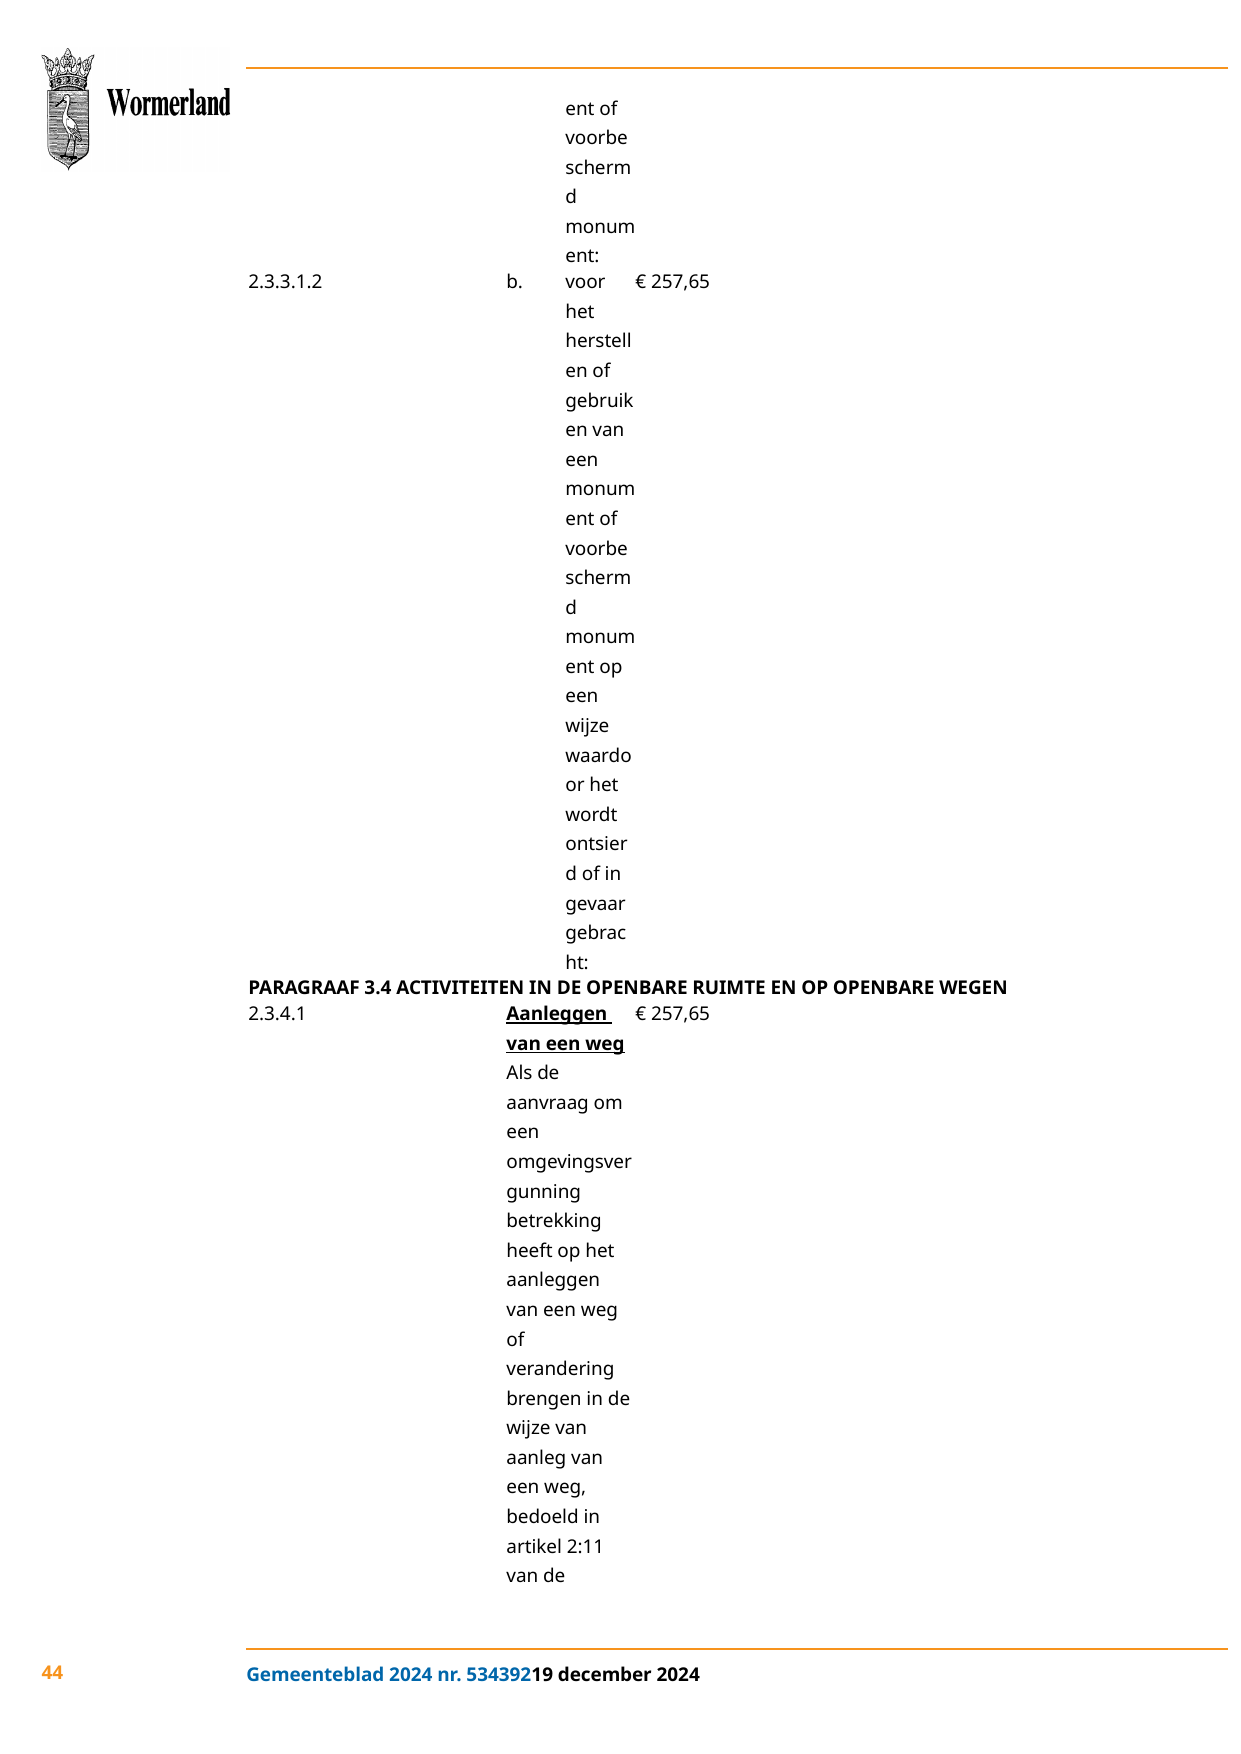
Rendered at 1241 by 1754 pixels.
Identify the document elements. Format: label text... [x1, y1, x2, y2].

table_cell Aanleggen van een weg Als de aanvraag om een omgevingsvergunning betrekking heeft op het aanleggen van een weg of verandering brengen in de wijze van aanleg van een weg, bedoeld in artikel 2:11 van de [506, 1000, 635, 1588]
table_cell voor het herstellen of gebruiken van een monument of voorbeschermd monument op een wijze waardoor het wordt ontsierd of in gevaar gebracht: [506, 269, 635, 974]
table_cell [635, 95, 893, 268]
table_cell 2.3.3.1.2 [248, 269, 506, 974]
table_cell [894, 269, 1152, 974]
table_cell [894, 95, 1152, 268]
table_cell € 257,65 [635, 269, 893, 974]
table_cell [248, 95, 506, 268]
table_cell 2.3.4.1 [248, 1000, 506, 1588]
picture [41, 47, 231, 172]
table_cell ent of voorbeschermd monument: [506, 95, 635, 268]
table_cell PARAGRAAF 3.4 ACTIVITEITEN IN DE OPENBARE RUIMTE EN OP OPENBARE WEGEN [248, 975, 1152, 1000]
table_cell [894, 1000, 1152, 1588]
table_cell € 257,65 [635, 1000, 893, 1588]
